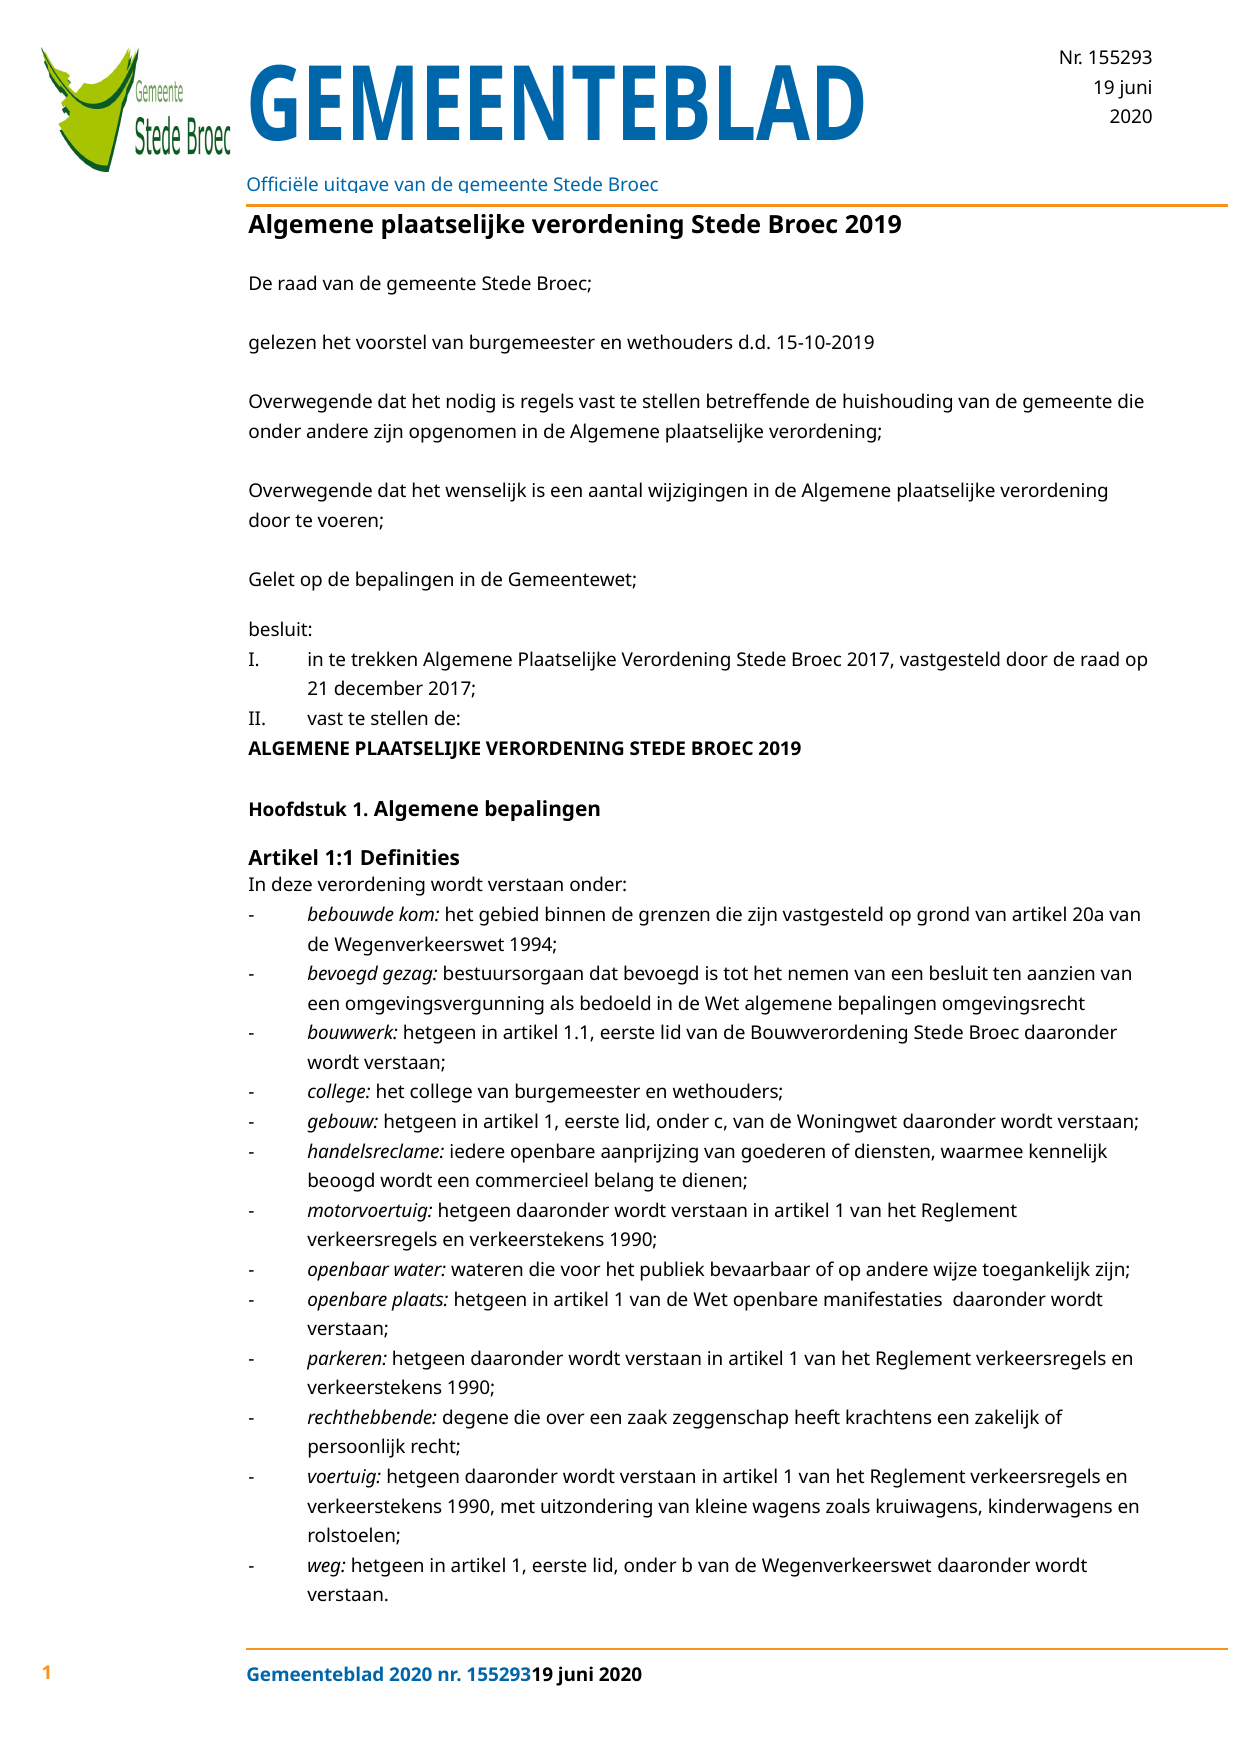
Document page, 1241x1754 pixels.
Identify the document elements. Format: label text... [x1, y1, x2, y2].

list voertuig: hetgeen daaronder wordt verstaan in artikel 1 van het Reglement verkeersregels en verkeerstekens 1990, met uitzondering van kleine wagens zoals kruiwagens, kinderwagens en rolstoelen; [248, 1463, 1152, 1548]
list vast te stellen de: [248, 705, 1152, 731]
text Overwegende dat het nodig is regels vast te stellen betreffende de huishouding van de gemeente die onder andere zijn opgenomen in de Algemene plaatselijke verordening; [248, 389, 1152, 444]
list parkeren: hetgeen daaronder wordt verstaan in artikel 1 van het Reglement verkeersregels en verkeerstekens 1990; [248, 1345, 1152, 1400]
text De raad van de gemeente Stede Broec; [248, 270, 1152, 296]
list openbaar water: wateren die voor het publiek bevaarbaar of op andere wijze toegankelijk zijn; [248, 1256, 1152, 1282]
list bevoegd gezag: bestuursorgaan dat bevoegd is tot het nemen van een besluit ten aanzien van een omgevingsvergunning als bedoeld in de Wet algemene bepalingen omgevingsrecht [248, 960, 1152, 1016]
list openbare plaats: hetgeen in artikel 1 van de Wet openbare manifestaties daaronder wordt verstaan; [248, 1286, 1152, 1341]
text In deze verordening wordt verstaan onder: [248, 872, 1152, 897]
list motorvoertuig: hetgeen daaronder wordt verstaan in artikel 1 van het Reglement verkeersregels en verkeerstekens 1990; [248, 1197, 1152, 1252]
text gelezen het voorstel van burgemeester en wethouders d.d. 15-10-2019 [248, 329, 1152, 355]
text Gelet op de bepalingen in de Gemeentewet; [248, 566, 1152, 592]
list weg: hetgeen in artikel 1, eerste lid, onder b van de Wegenverkeerswet daaronder wordt verstaan. [248, 1552, 1152, 1607]
text Hoofdstuk 1. Algemene bepalingen [248, 794, 1152, 822]
text Artikel 1:1 Definities [248, 843, 1152, 872]
text Overwegende dat het wenselijk is een aantal wijzigingen in de Algemene plaatselijke verordening door te voeren; [248, 477, 1152, 533]
text besluit: [248, 616, 1152, 642]
list bouwwerk: hetgeen in artikel 1.1, eerste lid van de Bouwverordening Stede Broec daaronder wordt verstaan; [248, 1019, 1152, 1075]
list rechthebbende: degene die over een zaak zeggenschap heeft krachtens een zakelijk of persoonlijk recht; [248, 1404, 1152, 1459]
list college: het college van burgemeester en wethouders; [248, 1079, 1152, 1104]
list in te trekken Algemene Plaatselijke Verordening Stede Broec 2017, vastgesteld door de raad op 21 december 2017; [248, 646, 1152, 701]
list gebouw: hetgeen in artikel 1, eerste lid, onder c, van de Woningwet daaronder wordt verstaan; [248, 1108, 1152, 1134]
picture [41, 47, 231, 172]
text Algemene plaatselijke verordening Stede Broec 2019 [248, 207, 1152, 241]
list handelsreclame: iedere openbare aanprijzing van goederen of diensten, waarmee kennelijk beoogd wordt een commercieel belang te dienen; [248, 1138, 1152, 1193]
text ALGEMENE PLAATSELIJKE VERORDENING STEDE BROEC 2019 [248, 735, 1152, 761]
list bebouwde kom: het gebied binnen de grenzen die zijn vastgesteld op grond van artikel 20a van de Wegenverkeerswet 1994; [248, 901, 1152, 957]
